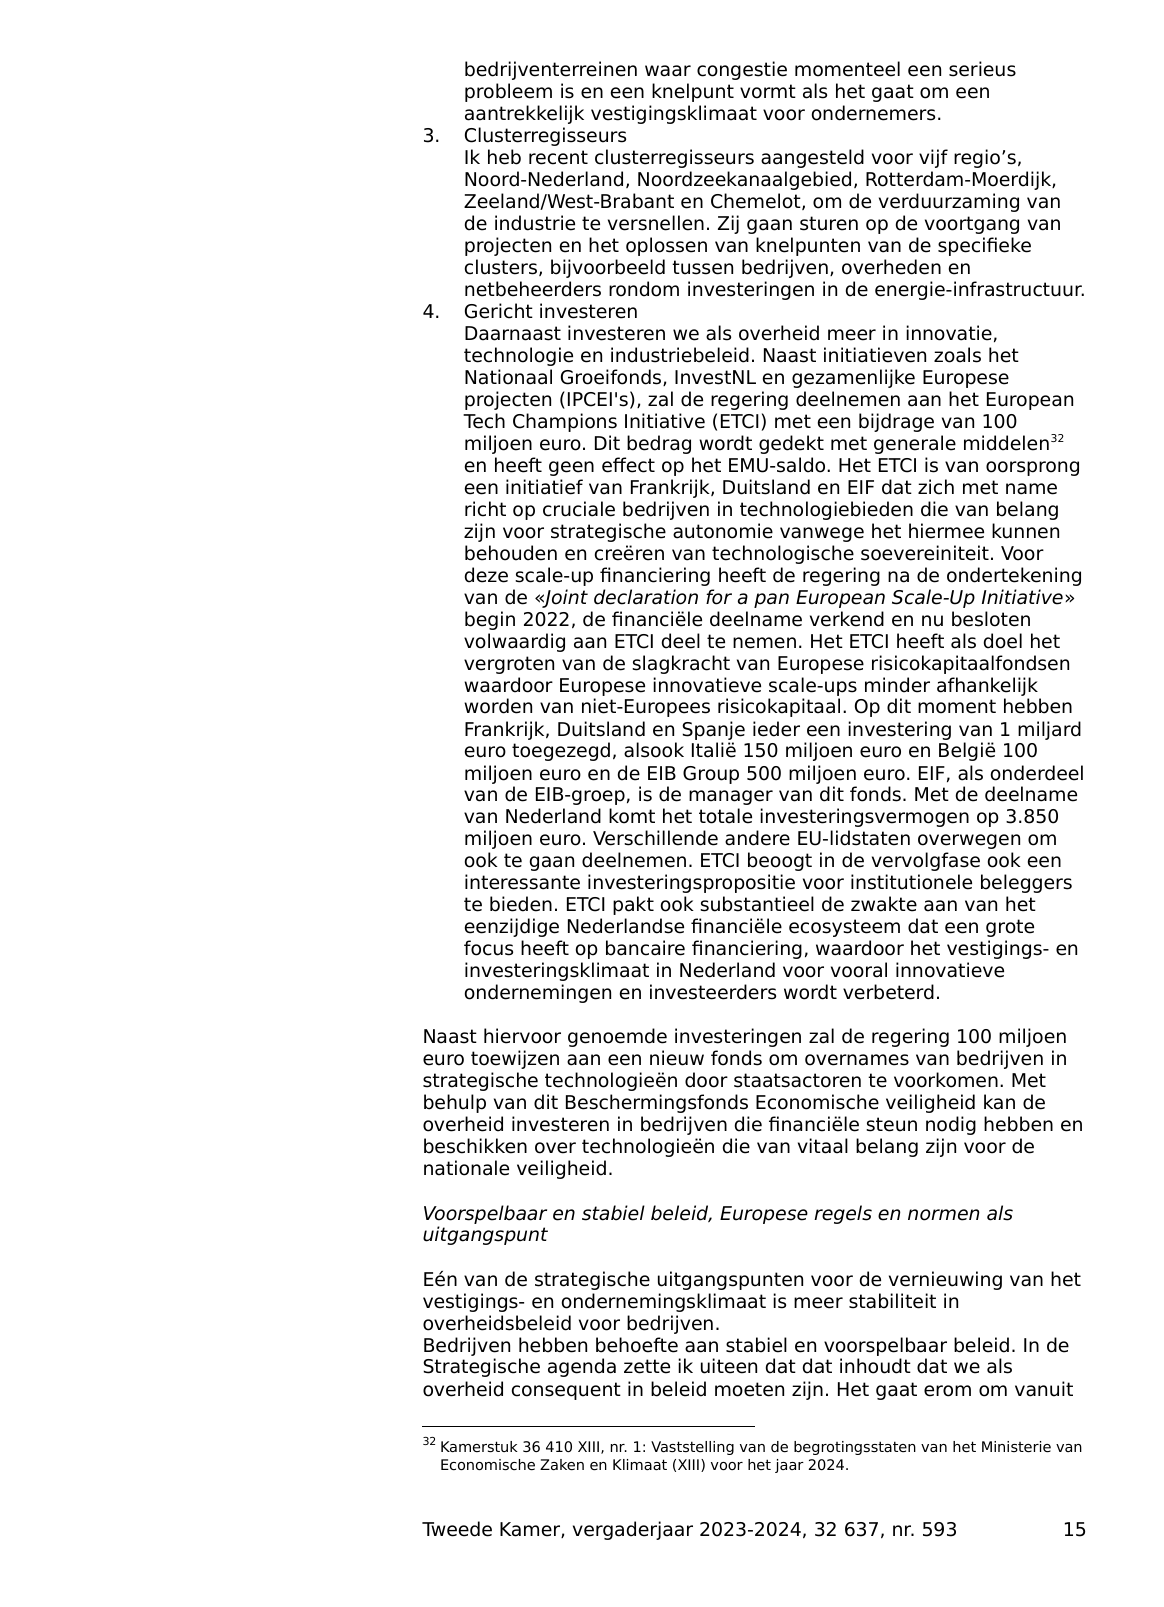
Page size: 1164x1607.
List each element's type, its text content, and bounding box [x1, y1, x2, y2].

text 4. Gericht investeren [422, 301, 1087, 323]
text Kamerstuk 36 410 XIII, nr. 1: Vaststelling van de begrotingsstaten van het Ministerie van Economische Zaken en Klimaat (XIII) voor het jaar 2024. [422, 1435, 1087, 1474]
subtitle Voorspelbaar en stabiel beleid, Europese regels en normen als uitgangspunt [422, 1202, 1087, 1246]
text Ik heb recent clusterregisseurs aangesteld voor vijf regio’s, Noord-Nederland, Noordzeekanaalgebied, Rotterdam-Moerdijk, Zeeland/West-Brabant en Chemelot, om de verduurzaming van de industrie te versnellen. Zij gaan sturen op de voortgang van projecten en het oplossen van knelpunten van de specifieke clusters, bijvoorbeeld tussen bedrijven, overheden en netbeheerders rondom investeringen in de energie-infrastructuur. [464, 147, 1087, 301]
text Daarnaast investeren we als overheid meer in innovatie, technologie en industriebeleid. Naast initiatieven zoals het Nationaal Groeifonds, InvestNL en gezamenlijke Europese projecten (IPCEI's), zal de regering deelnemen aan het European Tech Champions Initiative (ETCI) met een bijdrage van 100 miljoen euro. Dit bedrag wordt gedekt met generale middelen en heeft geen effect op het EMU-saldo. Het ETCI is van oorsprong een initiatief van Frankrijk, Duitsland en EIF dat zich met name richt op cruciale bedrijven in technologiebieden die van belang zijn voor strategische autonomie vanwege het hiermee kunnen behouden en creëren van technologische soevereiniteit. Voor deze scale-up financiering heeft de regering na de ondertekening van de «Joint declaration for a pan European Scale-Up Initiative» begin 2022, de financiële deelname verkend en nu besloten volwaardig aan ETCI deel te nemen. Het ETCI heeft als doel het vergroten van de slagkracht van Europese risicokapitaalfondsen waardoor Europese innovatieve scale-ups minder afhankelijk worden van niet-Europees risicokapitaal. Op dit moment hebben Frankrijk, Duitsland en Spanje ieder een investering van 1 miljard euro toegezegd, alsook Italië 150 miljoen euro en België 100 miljoen euro en de EIB Group 500 miljoen euro. EIF, als onderdeel van de EIB-groep, is de manager van dit fonds. Met de deelname van Nederland komt het totale investeringsvermogen op 3.850 miljoen euro. Verschillende andere EU-lidstaten overwegen om ook te gaan deelnemen. ETCI beoogt in de vervolgfase ook een interessante investeringspropositie voor institutionele beleggers te bieden. ETCI pakt ook substantieel de zwakte aan van het eenzijdige Nederlandse financiële ecosysteem dat een grote focus heeft op bancaire financiering, waardoor het vestigings- en investeringsklimaat in Nederland voor vooral innovatieve ondernemingen en investeerders wordt verbeterd. [464, 323, 1087, 1004]
text Bedrijven hebben behoefte aan stabiel en voorspelbaar beleid. In de Strategische agenda zette ik uiteen dat dat inhoudt dat we als overheid consequent in beleid moeten zijn. Het gaat erom om vanuit [422, 1334, 1087, 1400]
text Naast hiervoor genoemde investeringen zal de regering 100 miljoen euro toewijzen aan een nieuw fonds om overnames van bedrijven in strategische technologieën door staatsactoren te voorkomen. Met behulp van dit Beschermingsfonds Economische veiligheid kan de overheid investeren in bedrijven die financiële steun nodig hebben en beschikken over technologieën die van vitaal belang zijn voor de nationale veiligheid. [422, 1026, 1087, 1180]
text 3. Clusterregisseurs [422, 125, 1087, 147]
text bedrijventerreinen waar congestie momenteel een serieus probleem is en een knelpunt vormt als het gaat om een aantrekkelijk vestigingsklimaat voor ondernemers. [464, 59, 1087, 125]
text Eén van de strategische uitgangspunten voor de vernieuwing van het vestigings- en ondernemingsklimaat is meer stabiliteit in overheidsbeleid voor bedrijven. [422, 1268, 1087, 1334]
